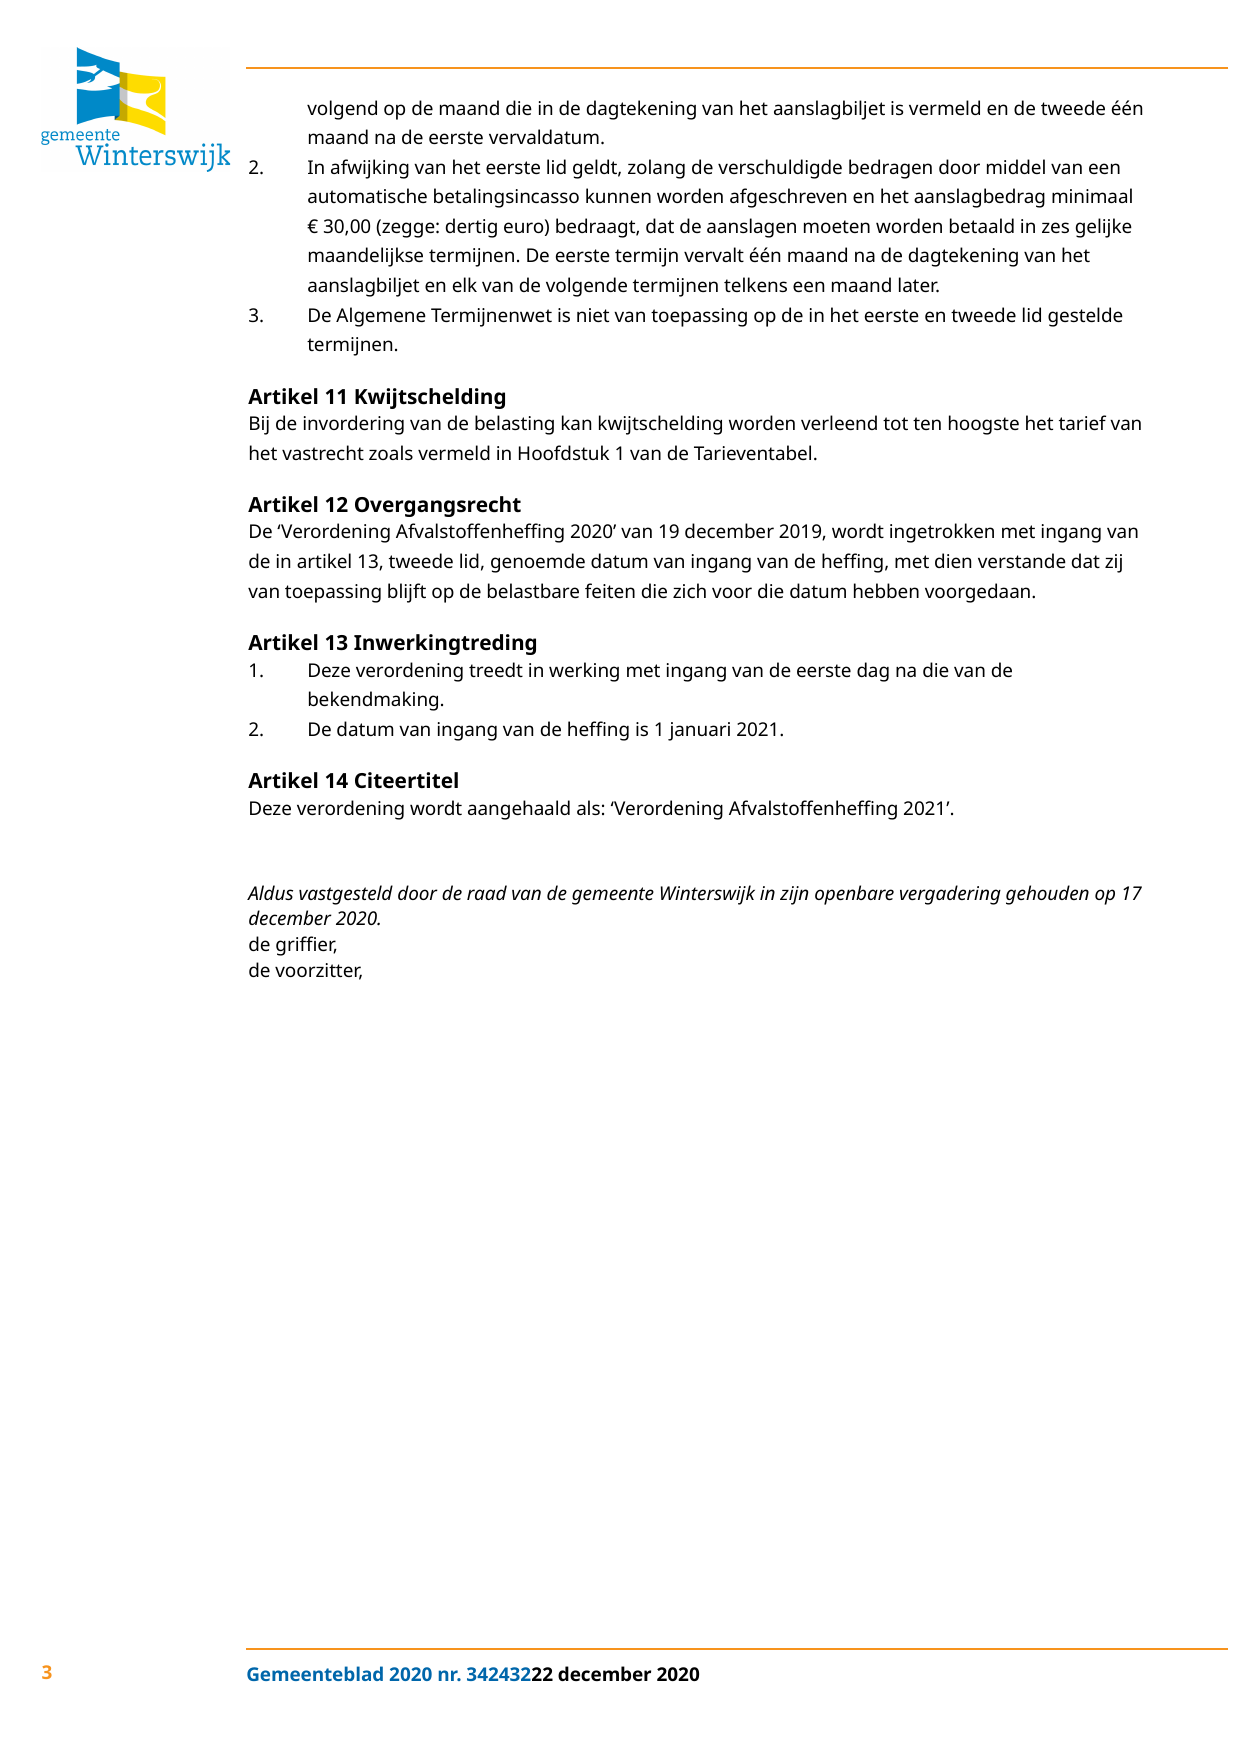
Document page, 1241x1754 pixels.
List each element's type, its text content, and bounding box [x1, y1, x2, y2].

text Artikel 14 Citeertitel [248, 766, 1152, 795]
text Artikel 13 Inwerkingtreding [248, 628, 1152, 657]
text Artikel 11 Kwijtschelding [248, 382, 1152, 410]
text Aldus vastgesteld door de raad van de gemeente Winterswijk in zijn openbare vergadering gehouden op 17 december 2020. [248, 880, 1152, 931]
text de voorzitter, [248, 957, 1152, 983]
text Deze verordening wordt aangehaald als: ‘Verordening Afvalstoffenheffing 2021’. [248, 795, 1152, 821]
list De Algemene Termijnenwet is niet van toepassing op de in het eerste en tweede lid gestelde termijnen. [248, 302, 1152, 357]
text Bij de invordering van de belasting kan kwijtschelding worden verleend tot ten hoogste het tarief van het vastrecht zoals vermeld in Hoofdstuk 1 van de Tarieventabel. [248, 410, 1152, 466]
text De ‘Verordening Afvalstoffenheffing 2020’ van 19 december 2019, wordt ingetrokken met ingang van de in artikel 13, tweede lid, genoemde datum van ingang van de heffing, met dien verstande dat zij van toepassing blijft op de belastbare feiten die zich voor die datum hebben voorgedaan. [248, 519, 1152, 604]
text Artikel 12 Overgangsrecht [248, 490, 1152, 519]
list De datum van ingang van de heffing is 1 januari 2021. [248, 716, 1152, 742]
text de griffier, [248, 931, 1152, 957]
picture [41, 47, 231, 172]
list volgend op de maand die in de dagtekening van het aanslagbiljet is vermeld en de tweede één maand na de eerste vervaldatum. [248, 95, 1152, 150]
list Deze verordening treedt in werking met ingang van de eerste dag na die van de bekendmaking. [248, 657, 1152, 712]
picture [225, 153, 231, 162]
list In afwijking van het eerste lid geldt, zolang de verschuldigde bedragen door middel van een automatische betalingsincasso kunnen worden afgeschreven en het aanslagbedrag minimaal € 30,00 (zegge: dertig euro) bedraagt, dat de aanslagen moeten worden betaald in zes gelijke maandelijkse termijnen. De eerste termijn vervalt één maand na de dagtekening van het aanslagbiljet en elk van de volgende termijnen telkens een maand later. [248, 154, 1152, 298]
